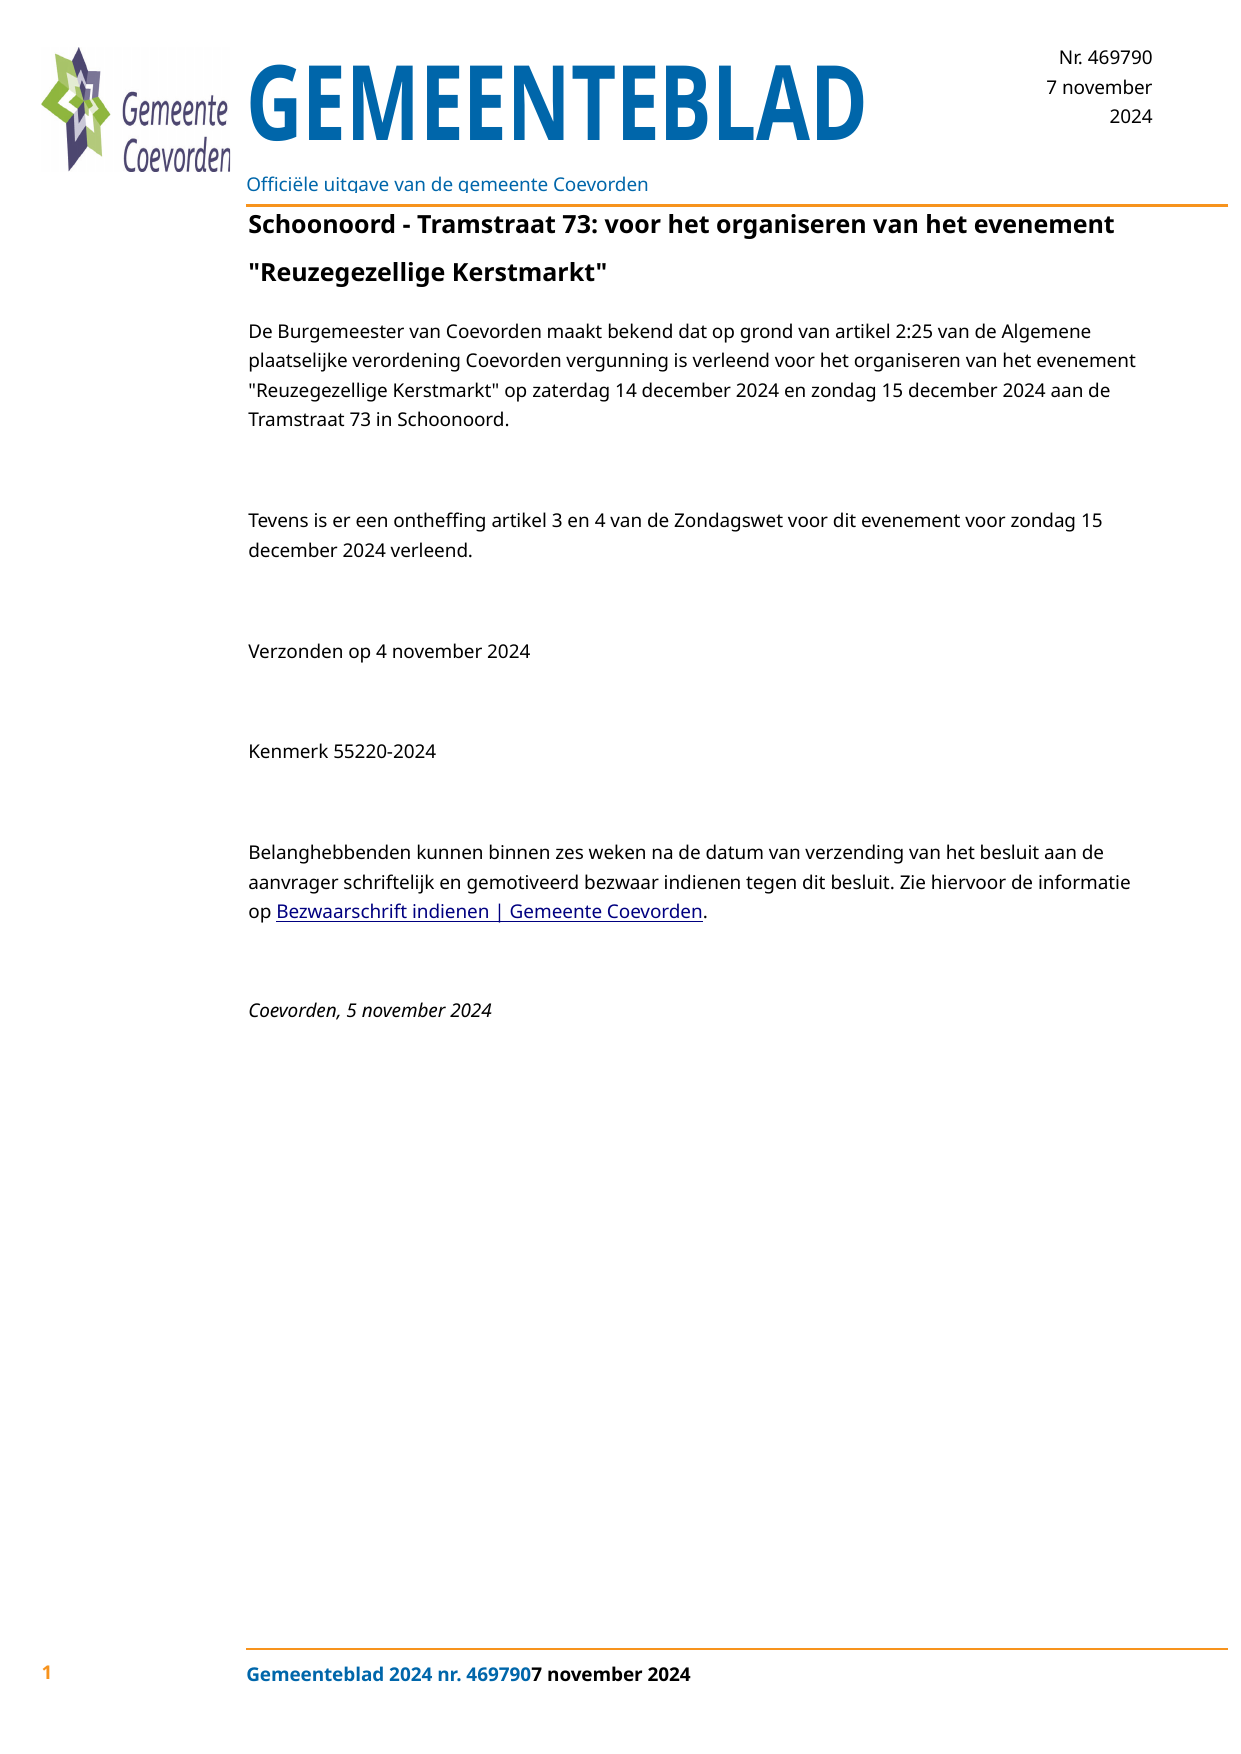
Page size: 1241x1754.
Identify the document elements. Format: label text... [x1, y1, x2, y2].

text Kenmerk 55220-2024 [248, 739, 1152, 764]
text Tevens is er een ontheffing artikel 3 en 4 van de Zondagswet voor dit evenement voor zondag 15 december 2024 verleend. [248, 507, 1152, 563]
text De Burgemeester van Coevorden maakt bekend dat op grond van artikel 2:25 van de Algemene plaatselijke verordening Coevorden vergunning is verleend voor het organiseren van het evenement "Reuzegezellige Kerstmarkt" op zaterdag 14 december 2024 en zondag 15 december 2024 aan de Tramstraat 73 in Schoonoord. [248, 318, 1152, 432]
text Coevorden, 5 november 2024 [248, 997, 1152, 1023]
text Verzonden op 4 november 2024 [248, 638, 1152, 664]
text Schoonoord - Tramstraat 73: voor het organiseren van het evenement "Reuzegezellige Kerstmarkt" [248, 207, 1152, 288]
picture [41, 47, 231, 172]
text Belanghebbenden kunnen binnen zes weken na de datum van verzending van het besluit aan de aanvrager schriftelijk en gemotiveerd bezwaar indienen tegen dit besluit. Zie hiervoor de informatie op Bezwaarschrift indienen | Gemeente Coevorden. [248, 839, 1152, 924]
